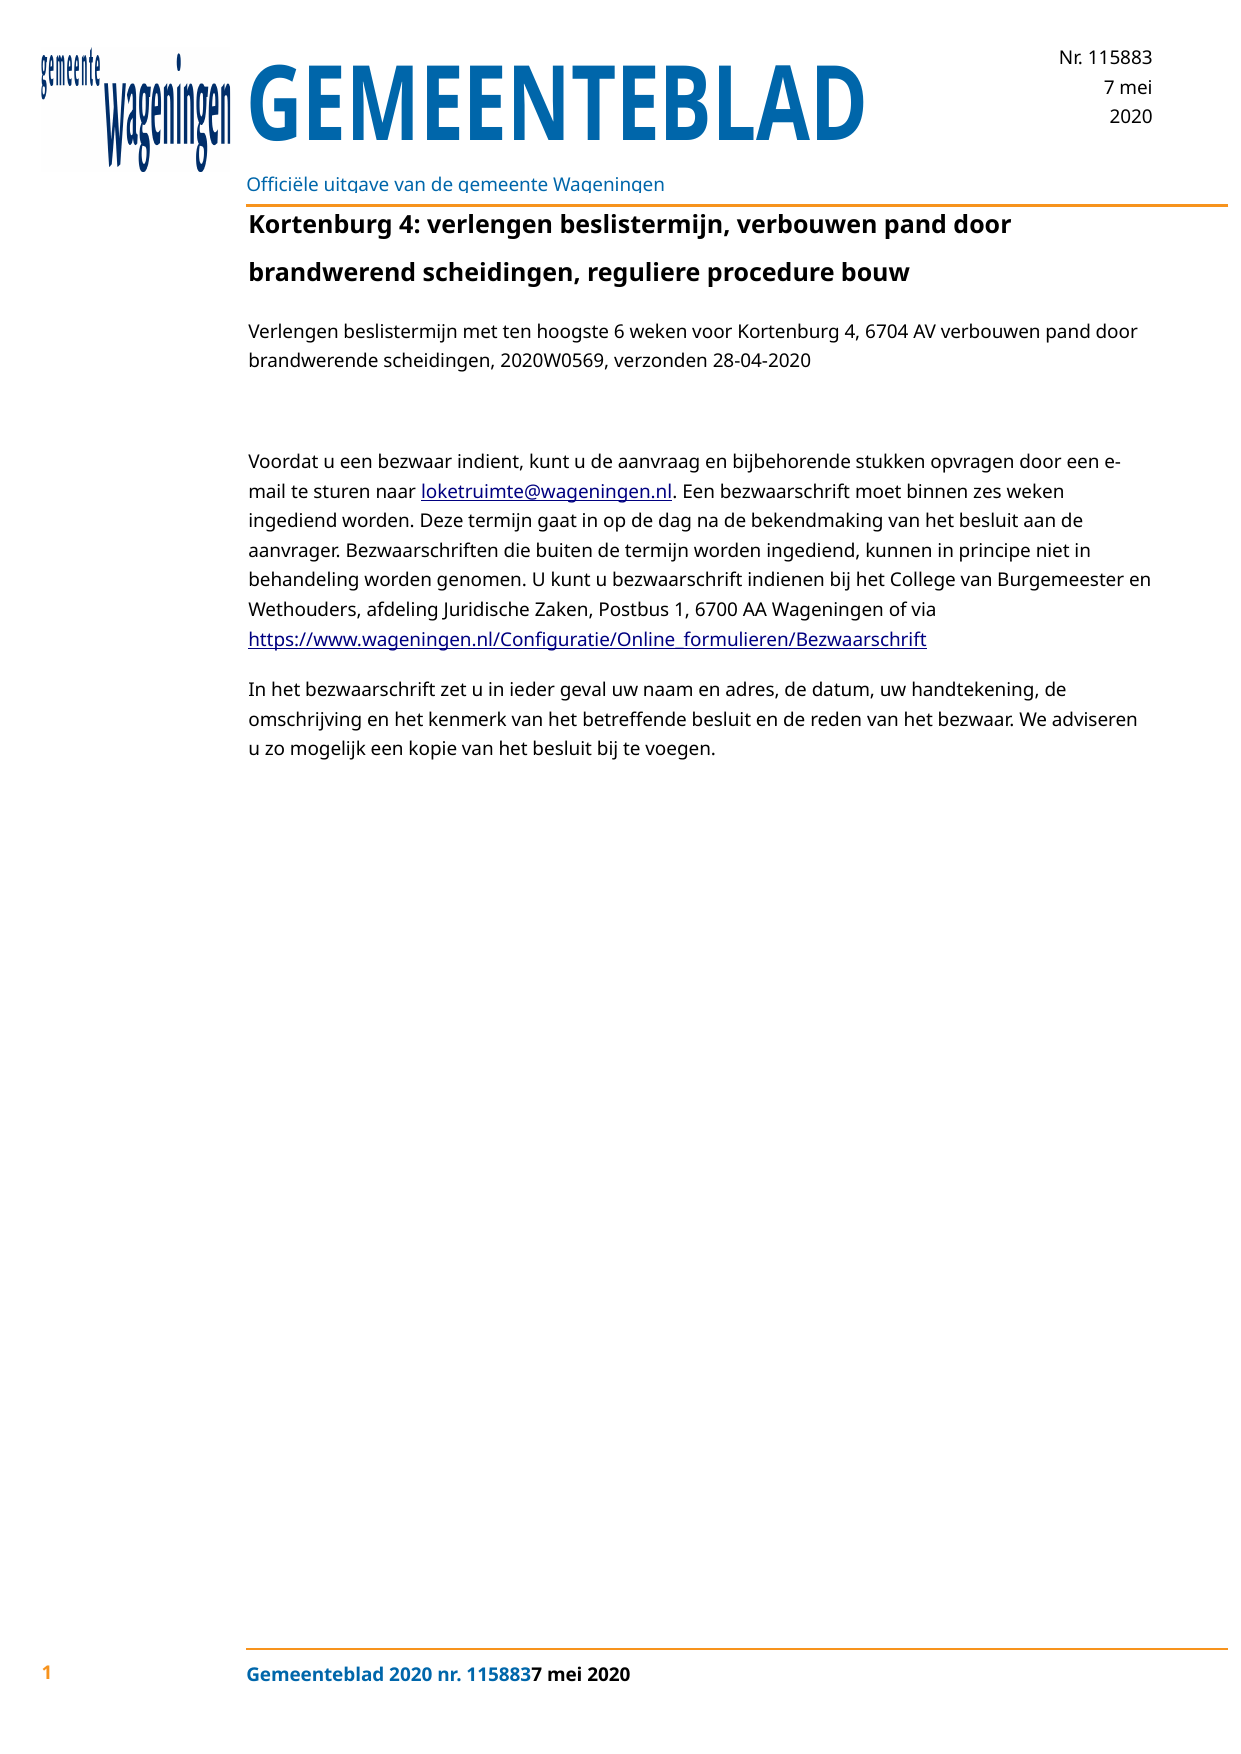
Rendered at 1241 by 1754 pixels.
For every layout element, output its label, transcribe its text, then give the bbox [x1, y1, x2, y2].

picture [41, 47, 231, 172]
text In het bezwaarschrift zet u in ieder geval uw naam en adres, de datum, uw handtekening, de omschrijving en het kenmerk van het betreffende besluit en de reden van het bezwaar. We adviseren u zo mogelijk een kopie van het besluit bij te voegen. [248, 676, 1152, 761]
text Voordat u een bezwaar indient, kunt u de aanvraag en bijbehorende stukken opvragen door een e-mail te sturen naar loketruimte@wageningen.nl. Een bezwaarschrift moet binnen zes weken ingediend worden. Deze termijn gaat in op de dag na de bekendmaking van het besluit aan de aanvrager. Bezwaarschriften die buiten de termijn worden ingediend, kunnen in principe niet in behandeling worden genomen. U kunt u bezwaarschrift indienen bij het College van Burgemeester en Wethouders, afdeling Juridische Zaken, Postbus 1, 6700 AA Wageningen of via https://www.wageningen.nl/Configuratie/Online_formulieren/Bezwaarschrift [248, 448, 1152, 652]
text Verlengen beslistermijn met ten hoogste 6 weken voor Kortenburg 4, 6704 AV verbouwen pand door brandwerende scheidingen, 2020W0569, verzonden 28-04-2020 [248, 318, 1152, 373]
text Kortenburg 4: verlengen beslistermijn, verbouwen pand door brandwerend scheidingen, reguliere procedure bouw [248, 207, 1152, 288]
